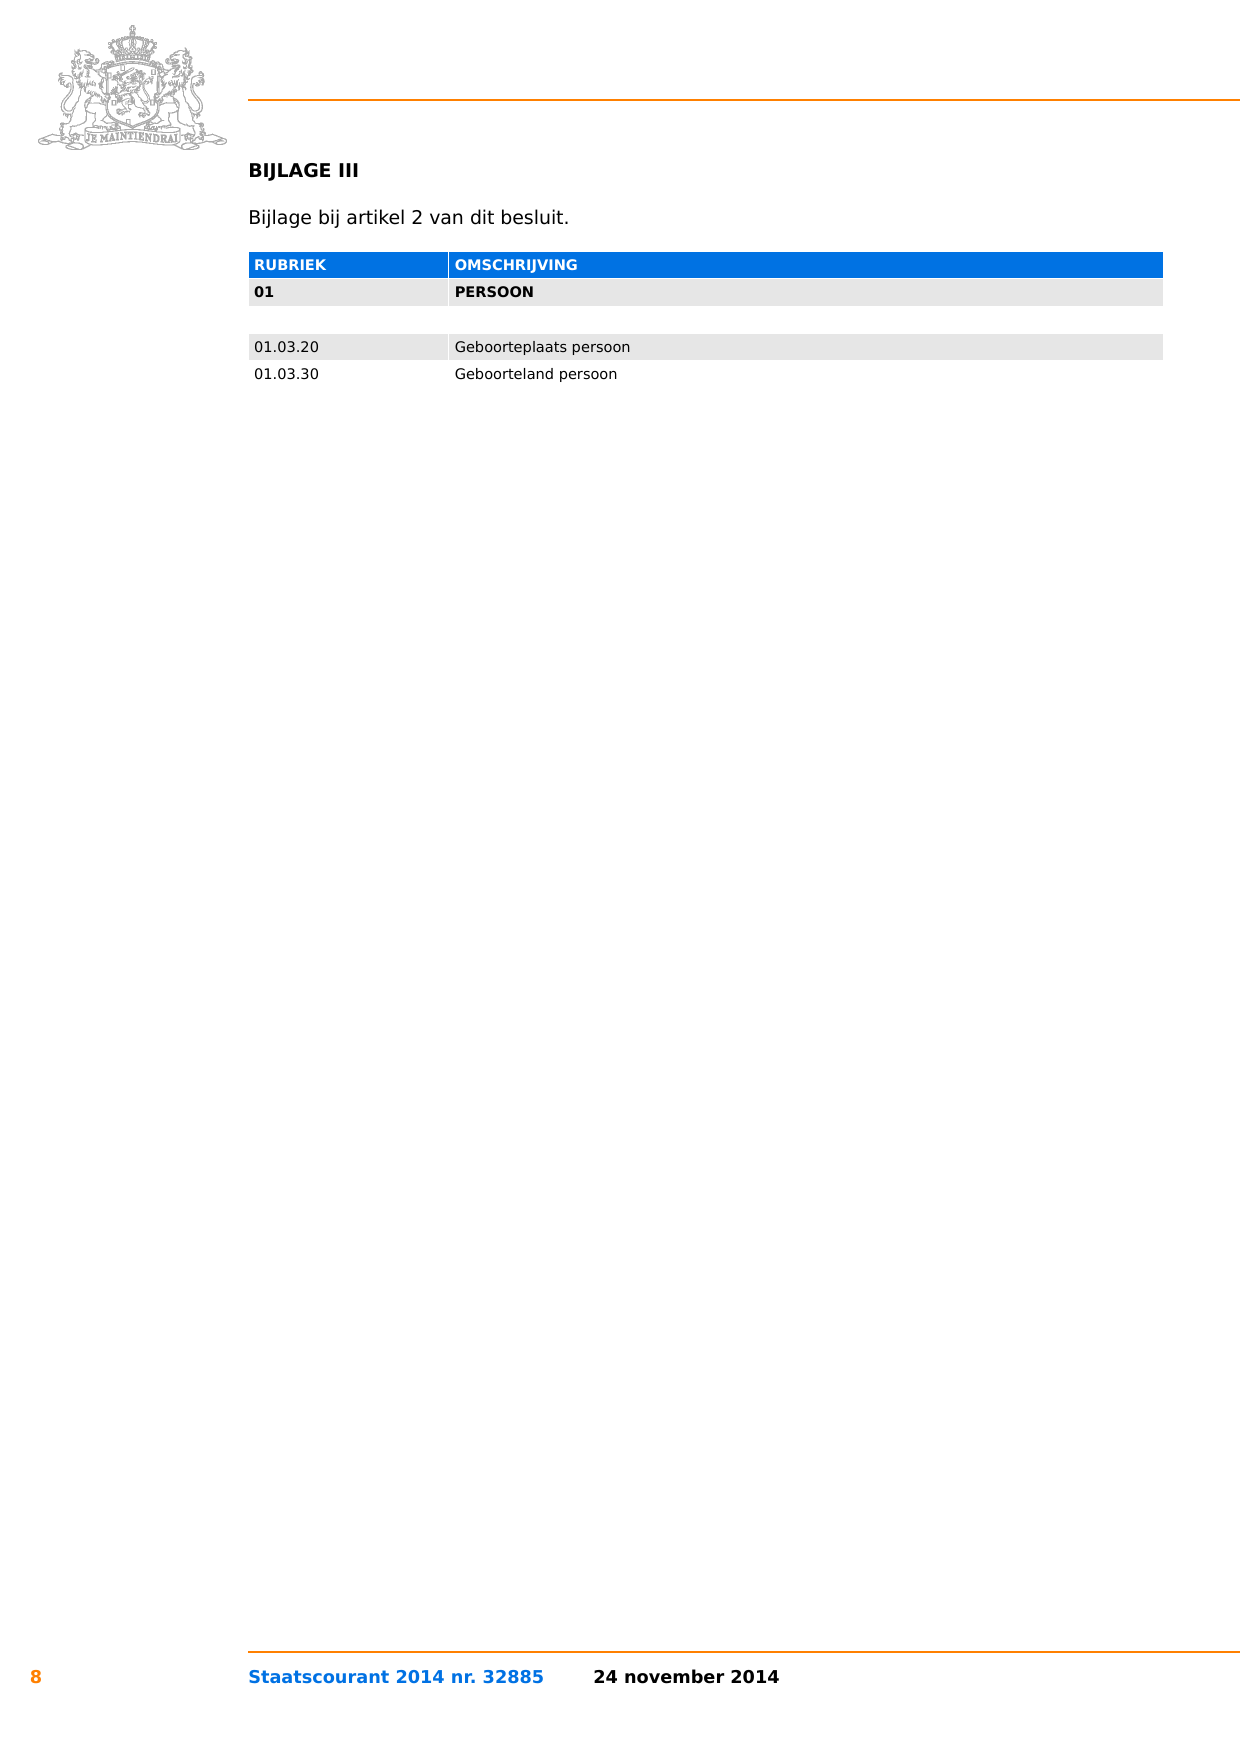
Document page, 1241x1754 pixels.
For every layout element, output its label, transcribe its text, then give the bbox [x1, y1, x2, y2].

text Bijlage bij artikel 2 van dit besluit. [248, 207, 1163, 229]
table_cell 01.03.30 [249, 361, 448, 388]
table_cell 01.03.20 [249, 334, 448, 360]
table_cell 01 [249, 279, 448, 306]
table_cell [249, 307, 448, 333]
table_cell [449, 307, 1163, 333]
table_cell PERSOON [449, 279, 1163, 306]
table_cell Geboorteplaats persoon [449, 334, 1163, 360]
picture [38, 25, 227, 150]
table_cell Geboorteland persoon [449, 361, 1163, 388]
subtitle BIJLAGE III [248, 160, 1163, 182]
table_header RUBRIEK [249, 252, 448, 278]
table_header OMSCHRIJVING [449, 252, 1163, 278]
